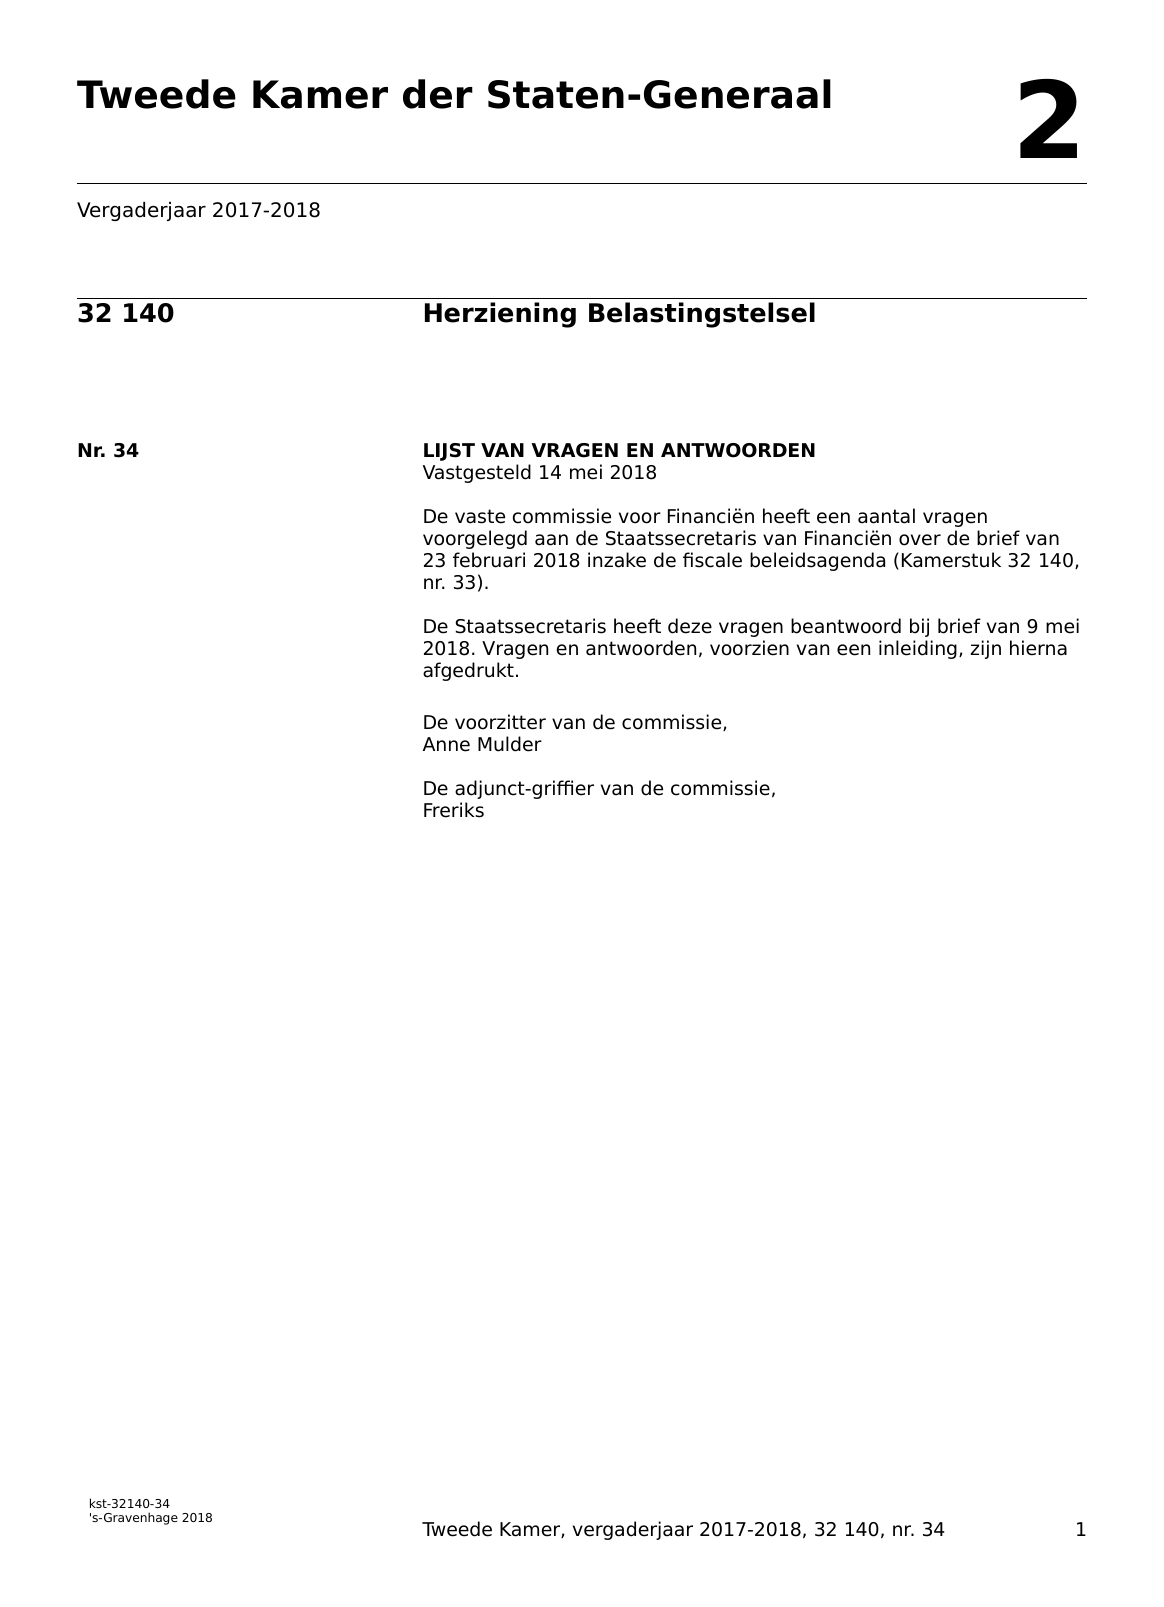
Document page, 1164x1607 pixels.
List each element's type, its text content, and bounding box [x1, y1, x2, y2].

text 's-Gravenhage 2018 [88, 1511, 323, 1525]
text De vaste commissie voor Financiën heeft een aantal vragen voorgelegd aan de Staatssecretaris van Financiën over de brief van 23 februari 2018 inzake de fiscale beleidsagenda (Kamerstuk 32 140, nr. 33). [422, 506, 1087, 594]
text De adjunct-griffier van de commissie, Freriks [422, 778, 1087, 822]
subtitle Nr. 34 LIJST VAN VRAGEN EN ANTWOORDEN [77, 440, 1087, 462]
table_cell Vergaderjaar 2017-2018 [77, 184, 1087, 298]
table_header Tweede Kamer der Staten-Generaal [77, 59, 886, 183]
text kst-32140-34 [88, 1497, 323, 1511]
table_header 2 [886, 59, 1087, 183]
text De Staatssecretaris heeft deze vragen beantwoord bij brief van 9 mei 2018. Vragen en antwoorden, voorzien van een inleiding, zijn hierna afgedrukt. [422, 616, 1087, 682]
text Vastgesteld 14 mei 2018 [422, 462, 1087, 484]
subtitle 32 140 Herziening Belastingstelsel [77, 299, 1087, 329]
text De voorzitter van de commissie, Anne Mulder [422, 712, 1087, 756]
